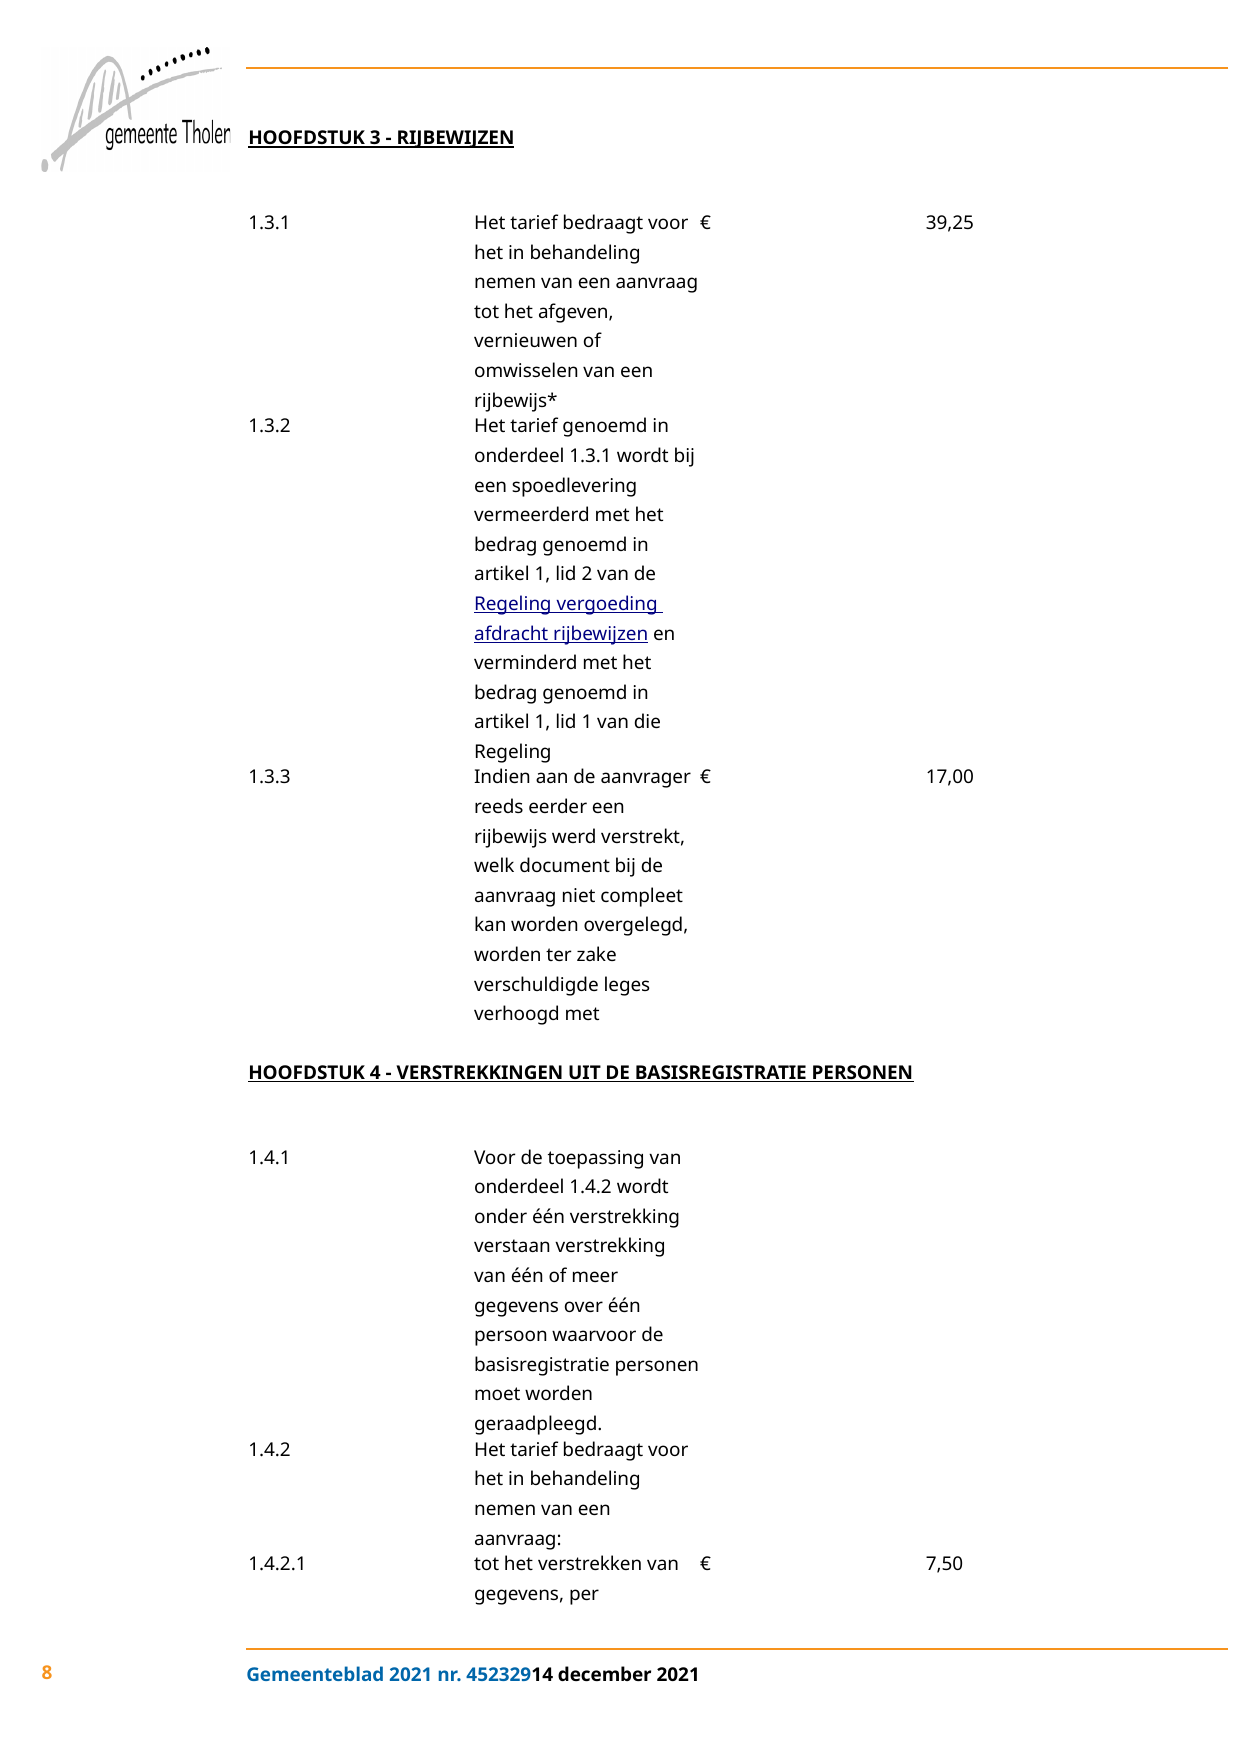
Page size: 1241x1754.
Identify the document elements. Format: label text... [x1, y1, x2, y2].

table_cell [700, 1436, 926, 1550]
table_cell [700, 413, 926, 764]
table_cell € [700, 209, 926, 413]
table_cell [926, 1144, 1152, 1436]
table_cell Indien aan de aanvrager reeds eerder een rijbewijs werd verstrekt, welk document bij de aanvraag niet compleet kan worden overgelegd, worden ter zake verschuldigde leges verhoogd met [474, 764, 700, 1026]
table_header [248, 184, 474, 209]
table_cell 39,25 [926, 209, 1152, 413]
table_cell 1.3.2 [248, 413, 474, 764]
table_header [474, 1118, 700, 1144]
text HOOFDSTUK 3 - RIJBEWIJZEN [248, 124, 1152, 150]
table_cell 17,00 [926, 764, 1152, 1026]
table_header [700, 1118, 1152, 1144]
table_header [248, 1118, 474, 1144]
table_cell [926, 413, 1152, 764]
table_cell € [700, 764, 926, 1026]
table_cell 7,50 [926, 1550, 1152, 1606]
table_cell 1.4.1 [248, 1144, 474, 1436]
picture [41, 47, 231, 172]
table_cell 1.4.2.1 [248, 1550, 474, 1606]
table_cell Het tarief bedraagt voor het in behandeling nemen van een aanvraag tot het afgeven, vernieuwen of omwisselen van een rijbewijs* [474, 209, 700, 413]
table_header [700, 184, 926, 209]
table_cell [926, 1436, 1152, 1550]
table_cell Voor de toepassing van onderdeel 1.4.2 wordt onder één verstrekking verstaan verstrekking van één of meer gegevens over één persoon waarvoor de basisregistratie personen moet worden geraadpleegd. [474, 1144, 700, 1436]
table_header [474, 184, 700, 209]
table_cell 1.4.2 [248, 1436, 474, 1550]
table_cell Het tarief genoemd in onderdeel 1.3.1 wordt bij een spoedlevering vermeerderd met het bedrag genoemd in artikel 1, lid 2 van de Regeling vergoeding afdracht rijbewijzen en verminderd met het bedrag genoemd in artikel 1, lid 1 van die Regeling [474, 413, 700, 764]
table_cell tot het verstrekken van gegevens, per [474, 1550, 700, 1606]
table_cell 1.3.1 [248, 209, 474, 413]
table_cell 1.3.3 [248, 764, 474, 1026]
table_header [926, 184, 1152, 209]
table_cell Het tarief bedraagt voor het in behandeling nemen van een aanvraag: [474, 1436, 700, 1550]
table_cell € [700, 1550, 926, 1606]
text HOOFDSTUK 4 - VERSTREKKINGEN UIT DE BASISREGISTRATIE PERSONEN [248, 1059, 1152, 1085]
table_cell [700, 1144, 926, 1436]
